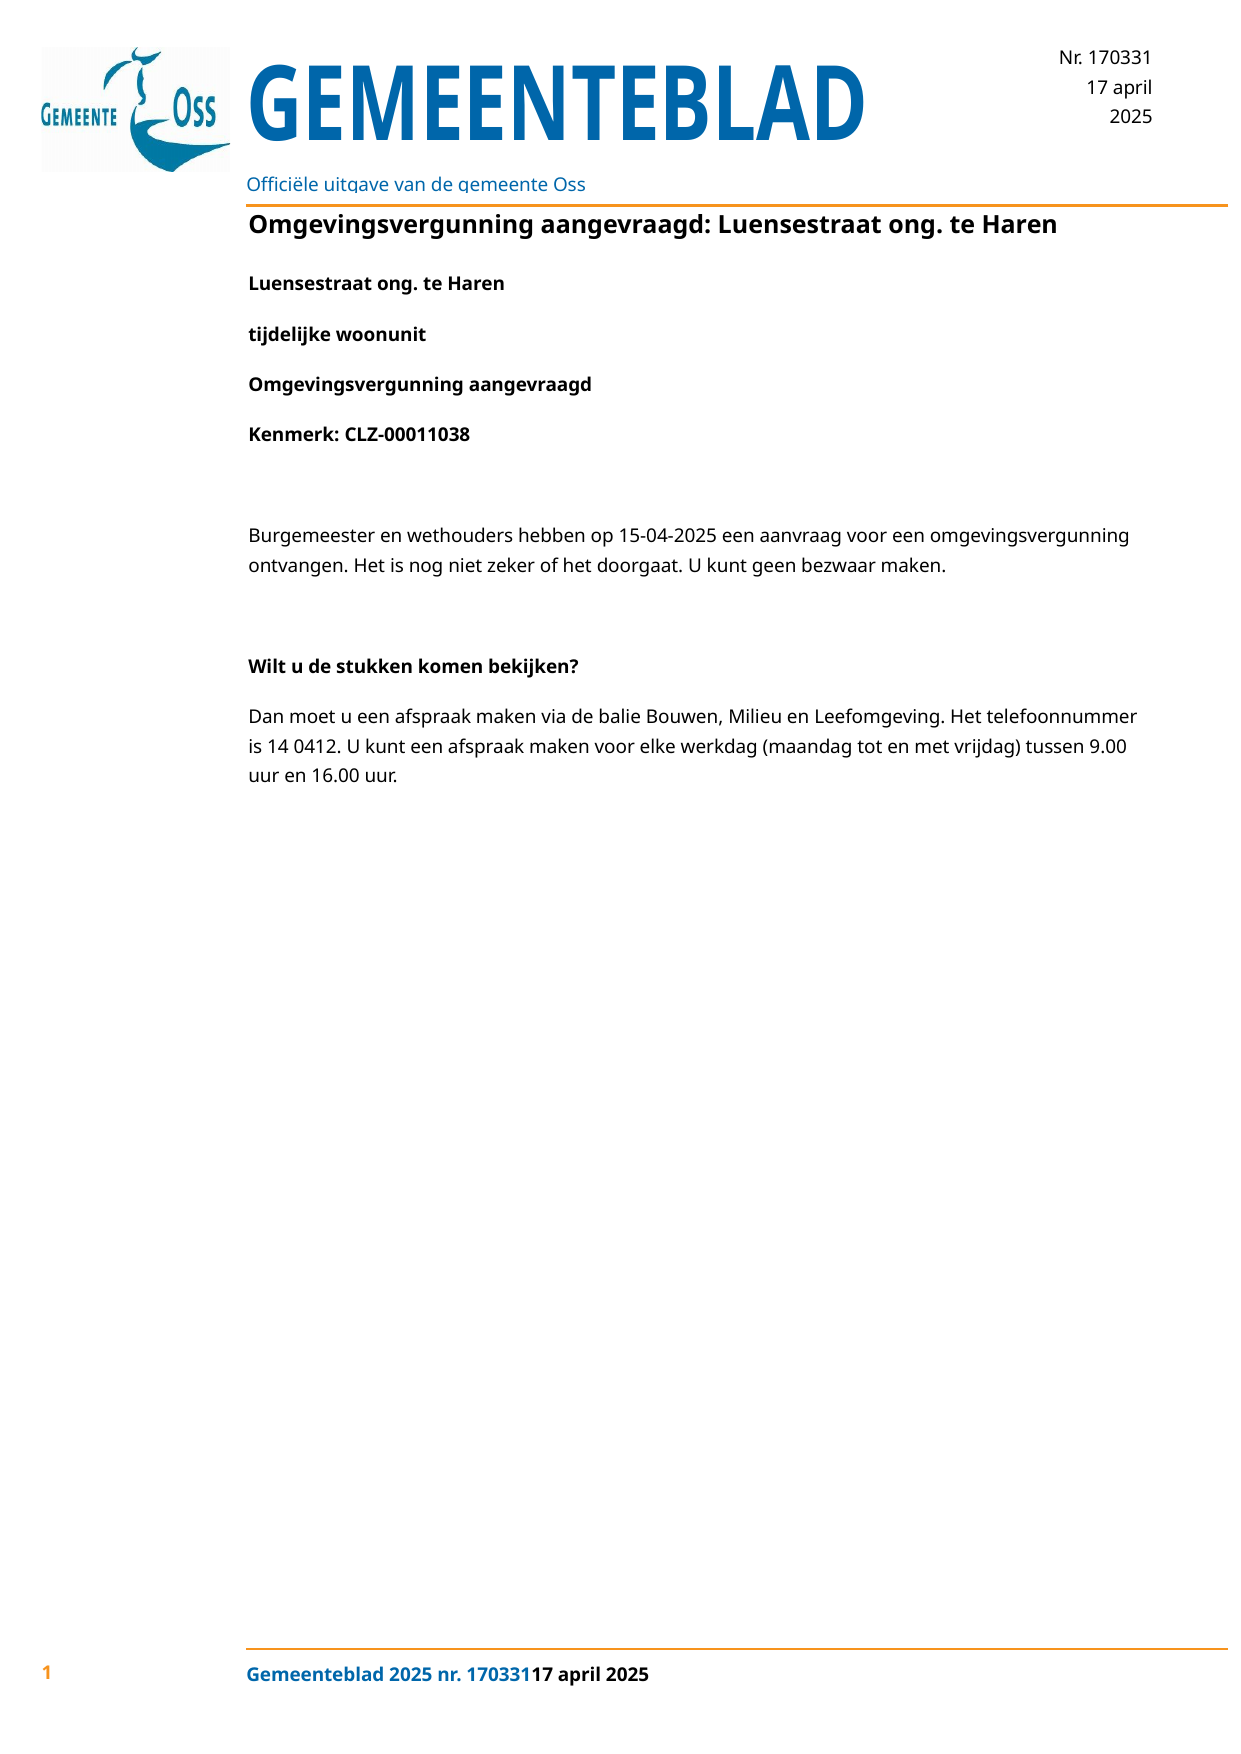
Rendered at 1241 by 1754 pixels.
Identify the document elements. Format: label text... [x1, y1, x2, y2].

text Wilt u de stukken komen bekijken? [248, 653, 1152, 678]
text Burgemeester en wethouders hebben op 15-04-2025 een aanvraag voor een omgevingsvergunning ontvangen. Het is nog niet zeker of het doorgaat. U kunt geen bezwaar maken. [248, 522, 1152, 578]
text Omgevingsvergunning aangevraagd: Luensestraat ong. te Haren [248, 207, 1152, 241]
text Kenmerk: CLZ-00011038 [248, 422, 1152, 447]
picture [41, 47, 231, 172]
text Dan moet u een afspraak maken via de balie Bouwen, Milieu en Leefomgeving. Het telefoonnummer is 14 0412. U kunt een afspraak maken voor elke werkdag (maandag tot en met vrijdag) tussen 9.00 uur en 16.00 uur. [248, 703, 1152, 788]
text Omgevingsvergunning aangevraagd [248, 371, 1152, 397]
text tijdelijke woonunit [248, 321, 1152, 346]
text Luensestraat ong. te Haren [248, 270, 1152, 296]
